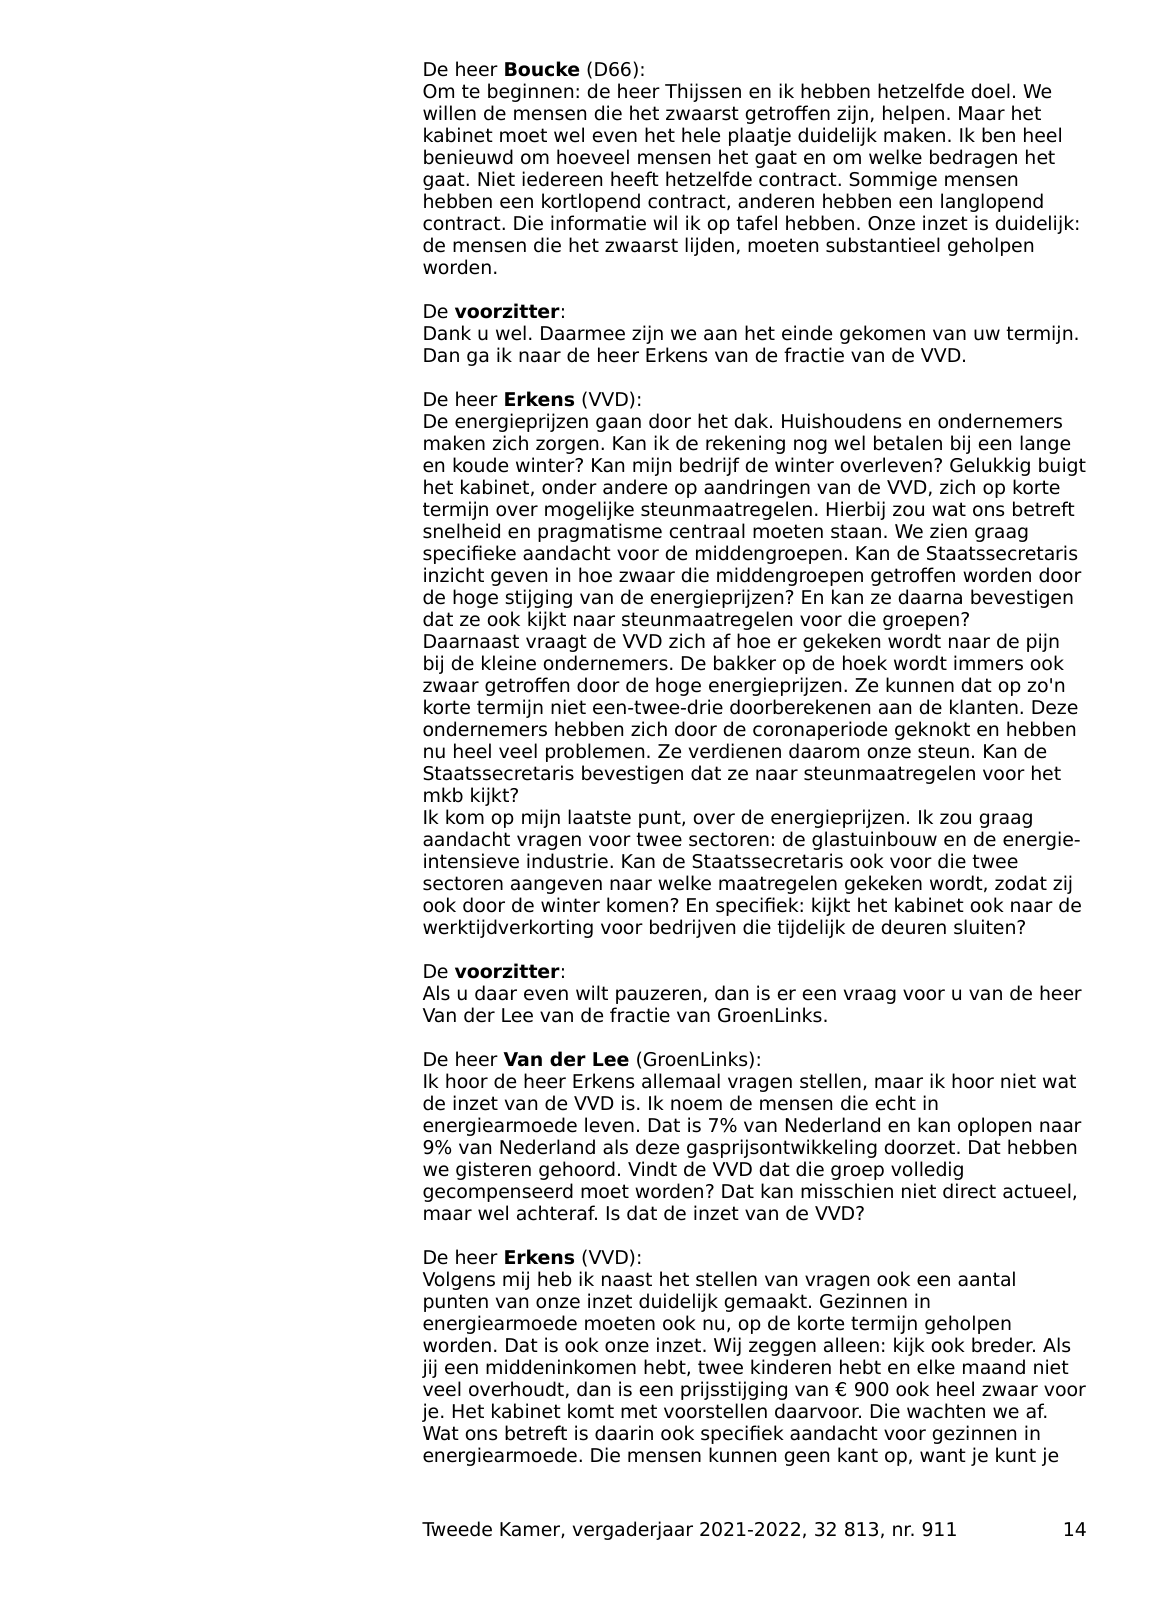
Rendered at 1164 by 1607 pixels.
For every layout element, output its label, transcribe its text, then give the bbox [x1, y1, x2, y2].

text De heer Boucke (D66): [422, 59, 1087, 81]
text Om te beginnen: de heer Thijssen en ik hebben hetzelfde doel. We willen de mensen die het zwaarst getroffen zijn, helpen. Maar het kabinet moet wel even het hele plaatje duidelijk maken. Ik ben heel benieuwd om hoeveel mensen het gaat en om welke bedragen het gaat. Niet iedereen heeft hetzelfde contract. Sommige mensen hebben een kortlopend contract, anderen hebben een langlopend contract. Die informatie wil ik op tafel hebben. Onze inzet is duidelijk: de mensen die het zwaarst lijden, moeten substantieel geholpen worden. [422, 81, 1087, 279]
text Volgens mij heb ik naast het stellen van vragen ook een aantal punten van onze inzet duidelijk gemaakt. Gezinnen in energiearmoede moeten ook nu, op de korte termijn geholpen worden. Dat is ook onze inzet. Wij zeggen alleen: kijk ook breder. Als jij een middeninkomen hebt, twee kinderen hebt en elke maand niet veel overhoudt, dan is een prijsstijging van € 900 ook heel zwaar voor je. Het kabinet komt met voorstellen daarvoor. Die wachten we af. Wat ons betreft is daarin ook specifiek aandacht voor gezinnen in energiearmoede. Die mensen kunnen geen kant op, want je kunt je [422, 1269, 1087, 1467]
text Daarnaast vraagt de VVD zich af hoe er gekeken wordt naar de pijn bij de kleine ondernemers. De bakker op de hoek wordt immers ook zwaar getroffen door de hoge energieprijzen. Ze kunnen dat op zo'n korte termijn niet een-twee-drie doorberekenen aan de klanten. Deze ondernemers hebben zich door de coronaperiode geknokt en hebben nu heel veel problemen. Ze verdienen daarom onze steun. Kan de Staatssecretaris bevestigen dat ze naar steunmaatregelen voor het mkb kijkt? [422, 631, 1087, 807]
text De voorzitter: [422, 961, 1087, 983]
text De heer Erkens (VVD): [422, 389, 1087, 411]
text Ik hoor de heer Erkens allemaal vragen stellen, maar ik hoor niet wat de inzet van de VVD is. Ik noem de mensen die echt in energiearmoede leven. Dat is 7% van Nederland en kan oplopen naar 9% van Nederland als deze gasprijsontwikkeling doorzet. Dat hebben we gisteren gehoord. Vindt de VVD dat die groep volledig gecompenseerd moet worden? Dat kan misschien niet direct actueel, maar wel achteraf. Is dat de inzet van de VVD? [422, 1071, 1087, 1225]
text De heer Van der Lee (GroenLinks): [422, 1049, 1087, 1071]
text Als u daar even wilt pauzeren, dan is er een vraag voor u van de heer Van der Lee van de fractie van GroenLinks. [422, 983, 1087, 1027]
text De voorzitter: [422, 301, 1087, 323]
text De heer Erkens (VVD): [422, 1247, 1087, 1269]
text De energieprijzen gaan door het dak. Huishoudens en ondernemers maken zich zorgen. Kan ik de rekening nog wel betalen bij een lange en koude winter? Kan mijn bedrijf de winter overleven? Gelukkig buigt het kabinet, onder andere op aandringen van de VVD, zich op korte termijn over mogelijke steunmaatregelen. Hierbij zou wat ons betreft snelheid en pragmatisme centraal moeten staan. We zien graag specifieke aandacht voor de middengroepen. Kan de Staatssecretaris inzicht geven in hoe zwaar die middengroepen getroffen worden door de hoge stijging van de energieprijzen? En kan ze daarna bevestigen dat ze ook kijkt naar steunmaatregelen voor die groepen? [422, 411, 1087, 631]
text Dank u wel. Daarmee zijn we aan het einde gekomen van uw termijn. Dan ga ik naar de heer Erkens van de fractie van de VVD. [422, 323, 1087, 367]
text Ik kom op mijn laatste punt, over de energieprijzen. Ik zou graag aandacht vragen voor twee sectoren: de glastuinbouw en de energie-intensieve industrie. Kan de Staatssecretaris ook voor die twee sectoren aangeven naar welke maatregelen gekeken wordt, zodat zij ook door de winter komen? En specifiek: kijkt het kabinet ook naar de werktijdverkorting voor bedrijven die tijdelijk de deuren sluiten? [422, 807, 1087, 939]
